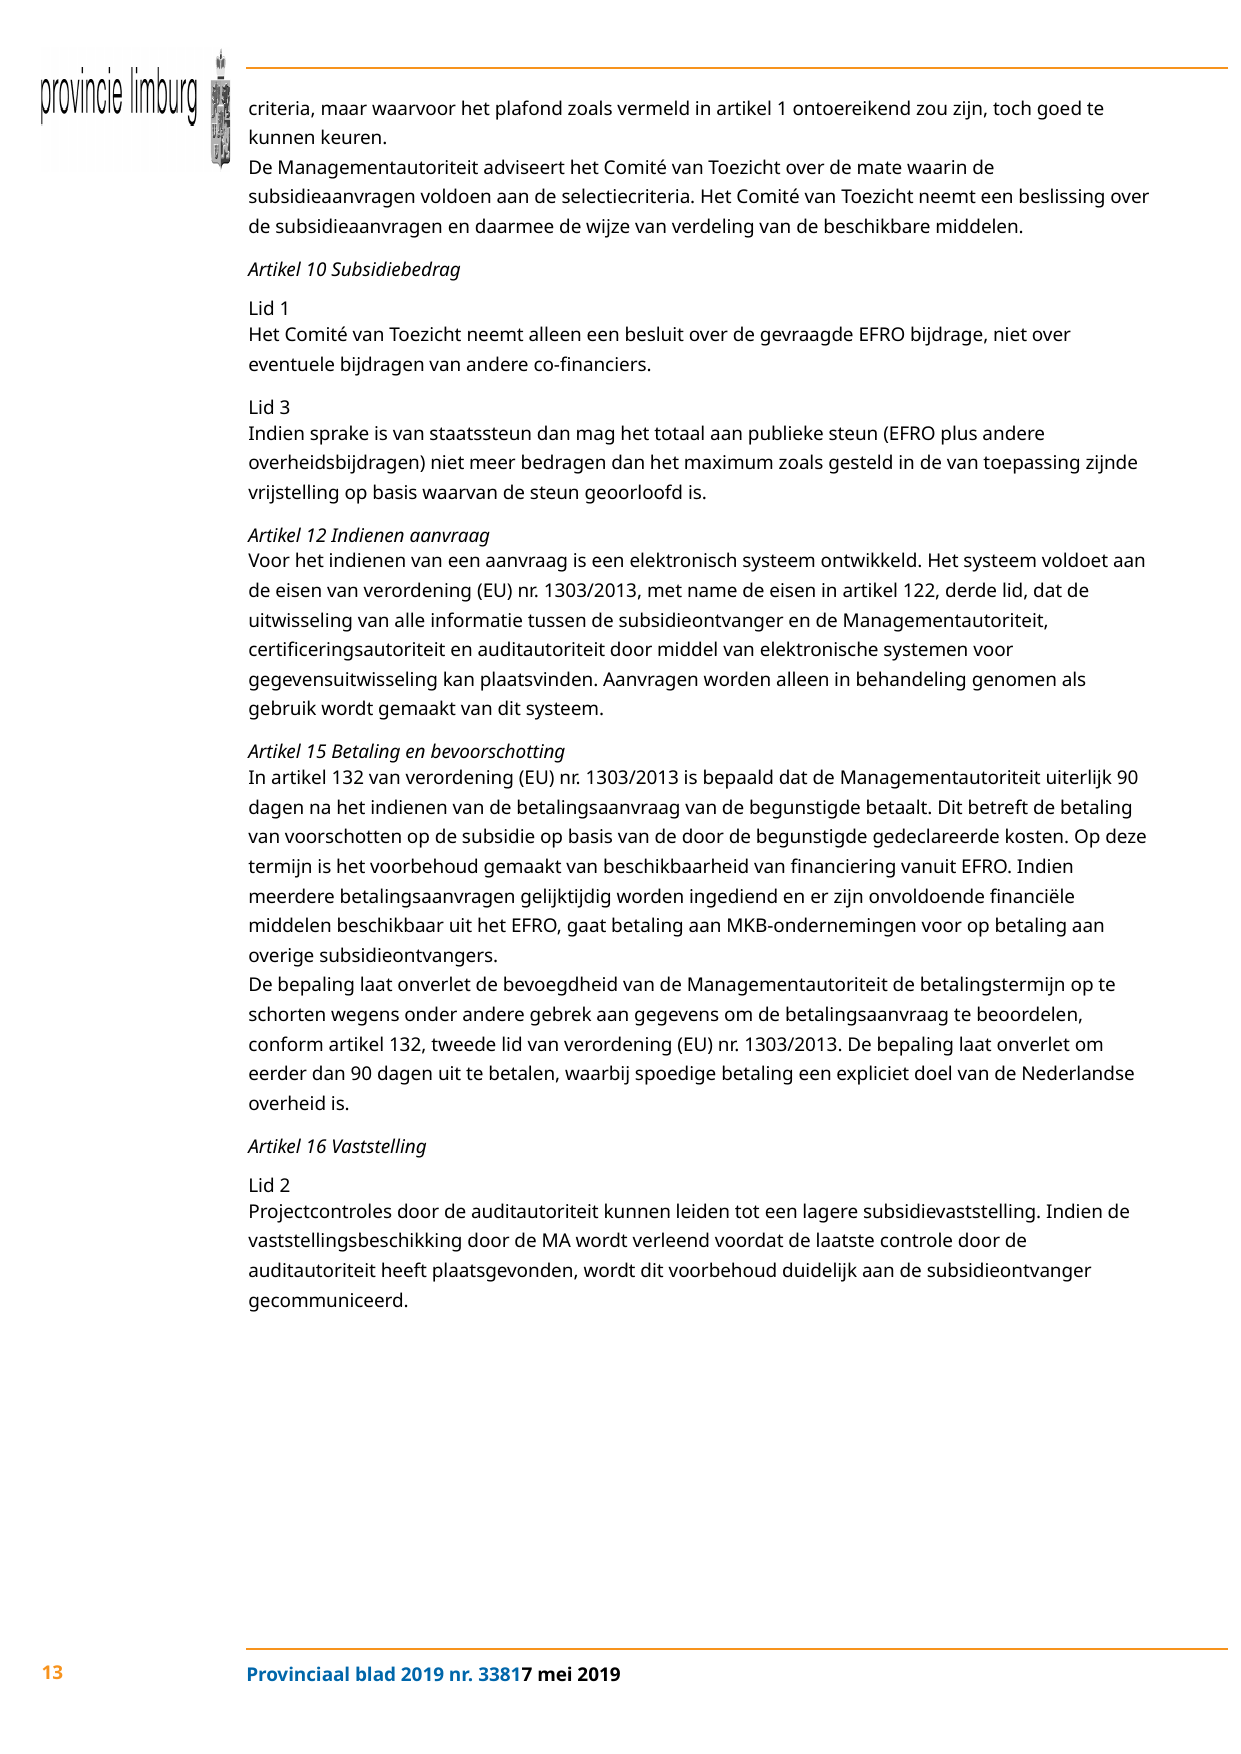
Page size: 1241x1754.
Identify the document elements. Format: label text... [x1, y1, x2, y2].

text Het Comité van Toezicht neemt alleen een besluit over de gevraagde EFRO bijdrage, niet over eventuele bijdragen van andere co-financiers. [248, 321, 1152, 377]
text Lid 3 [248, 394, 1152, 420]
text Artikel 12 Indienen aanvraag [248, 522, 1152, 548]
text Artikel 15 Betaling en bevoorschotting [248, 739, 1152, 764]
text Voor het indienen van een aanvraag is een elektronisch systeem ontwikkeld. Het systeem voldoet aan de eisen van verordening (EU) nr. 1303/2013, met name de eisen in artikel 122, derde lid, dat de uitwisseling van alle informatie tussen de subsidieontvanger en de Managementautoriteit, certificeringsautoriteit en auditautoriteit door middel van elektronische systemen voor gegevensuitwisseling kan plaatsvinden. Aanvragen worden alleen in behandeling genomen als gebruik wordt gemaakt van dit systeem. [248, 548, 1152, 721]
text De Managementautoriteit adviseert het Comité van Toezicht over de mate waarin de subsidieaanvragen voldoen aan de selectiecriteria. Het Comité van Toezicht neemt een beslissing over de subsidieaanvragen en daarmee de wijze van verdeling van de beschikbare middelen. [248, 154, 1152, 239]
text In artikel 132 van verordening (EU) nr. 1303/2013 is bepaald dat de Managementautoriteit uiterlijk 90 dagen na het indienen van de betalingsaanvraag van de begunstigde betaalt. Dit betreft de betaling van voorschotten op de subsidie op basis van de door de begunstigde gedeclareerde kosten. Op deze termijn is het voorbehoud gemaakt van beschikbaarheid van financiering vanuit EFRO. Indien meerdere betalingsaanvragen gelijktijdig worden ingediend en er zijn onvoldoende financiële middelen beschikbaar uit het EFRO, gaat betaling aan MKB-ondernemingen voor op betaling aan overige subsidieontvangers. [248, 764, 1152, 968]
text De bepaling laat onverlet de bevoegdheid van de Managementautoriteit de betalingstermijn op te schorten wegens onder andere gebrek aan gegevens om de betalingsaanvraag te beoordelen, conform artikel 132, tweede lid van verordening (EU) nr. 1303/2013. De bepaling laat onverlet om eerder dan 90 dagen uit te betalen, waarbij spoedige betaling een expliciet doel van de Nederlandse overheid is. [248, 972, 1152, 1116]
text Artikel 16 Vaststelling [248, 1133, 1152, 1159]
text criteria, maar waarvoor het plafond zoals vermeld in artikel 1 ontoereikend zou zijn, toch goed te kunnen keuren. [248, 95, 1152, 150]
text Lid 2 [248, 1172, 1152, 1198]
text Artikel 10 Subsidiebedrag [248, 256, 1152, 282]
text Projectcontroles door de auditautoriteit kunnen leiden tot een lagere subsidievaststelling. Indien de vaststellingsbeschikking door de MA wordt verleend voordat de laatste controle door de auditautoriteit heeft plaatsgevonden, wordt dit voorbehoud duidelijk aan de subsidieontvanger gecommuniceerd. [248, 1198, 1152, 1312]
text Lid 1 [248, 296, 1152, 321]
text Indien sprake is van staatssteun dan mag het totaal aan publieke steun (EFRO plus andere overheidsbijdragen) niet meer bedragen dan het maximum zoals gesteld in de van toepassing zijnde vrijstelling op basis waarvan de steun geoorloofd is. [248, 420, 1152, 504]
picture [41, 47, 231, 172]
